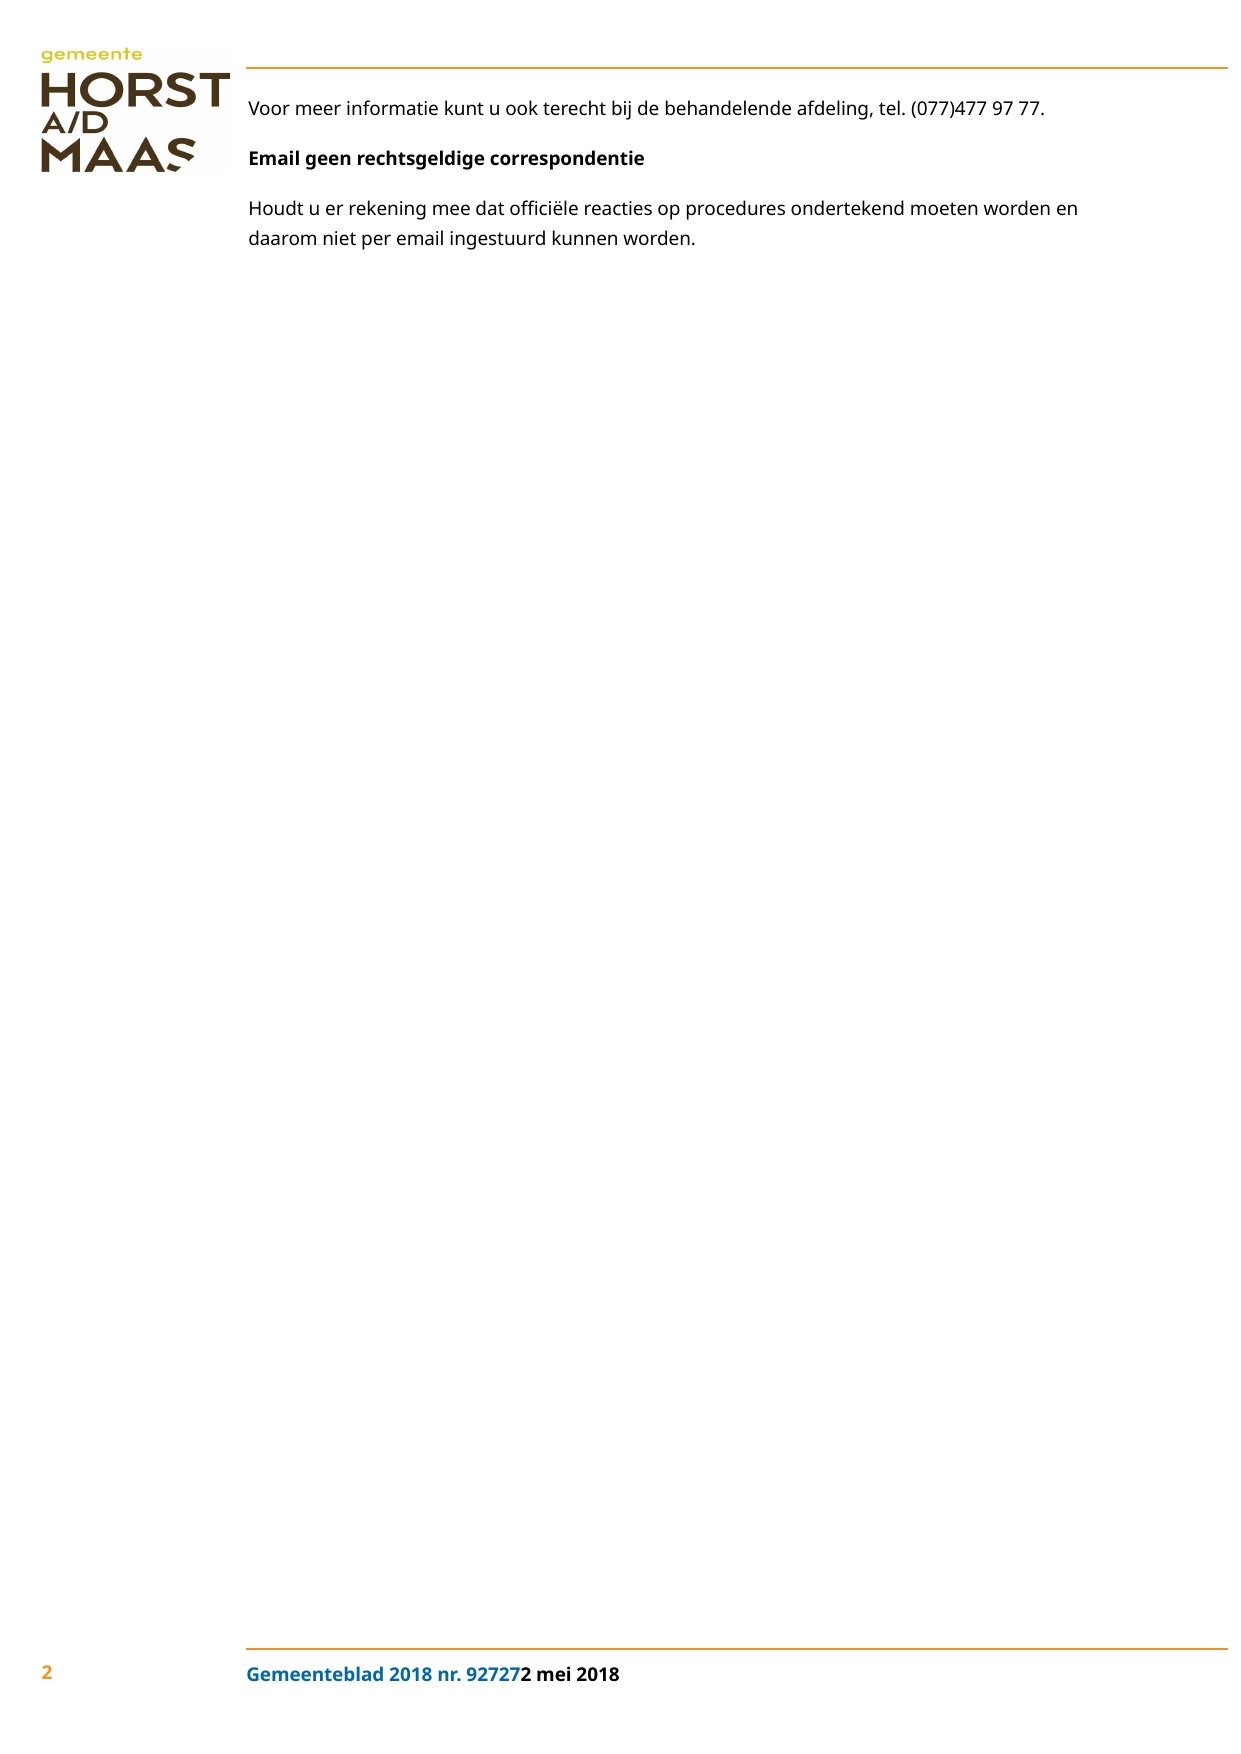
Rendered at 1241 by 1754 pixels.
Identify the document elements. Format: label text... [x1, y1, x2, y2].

text Voor meer informatie kunt u ook terecht bij de behandelende afdeling, tel. (077)477 97 77. [248, 95, 1152, 121]
text Email geen rechtsgeldige correspondentie [248, 145, 1152, 171]
picture [41, 47, 231, 172]
text Houdt u er rekening mee dat officiële reacties op procedures ondertekend moeten worden en daarom niet per email ingestuurd kunnen worden. [248, 196, 1152, 251]
